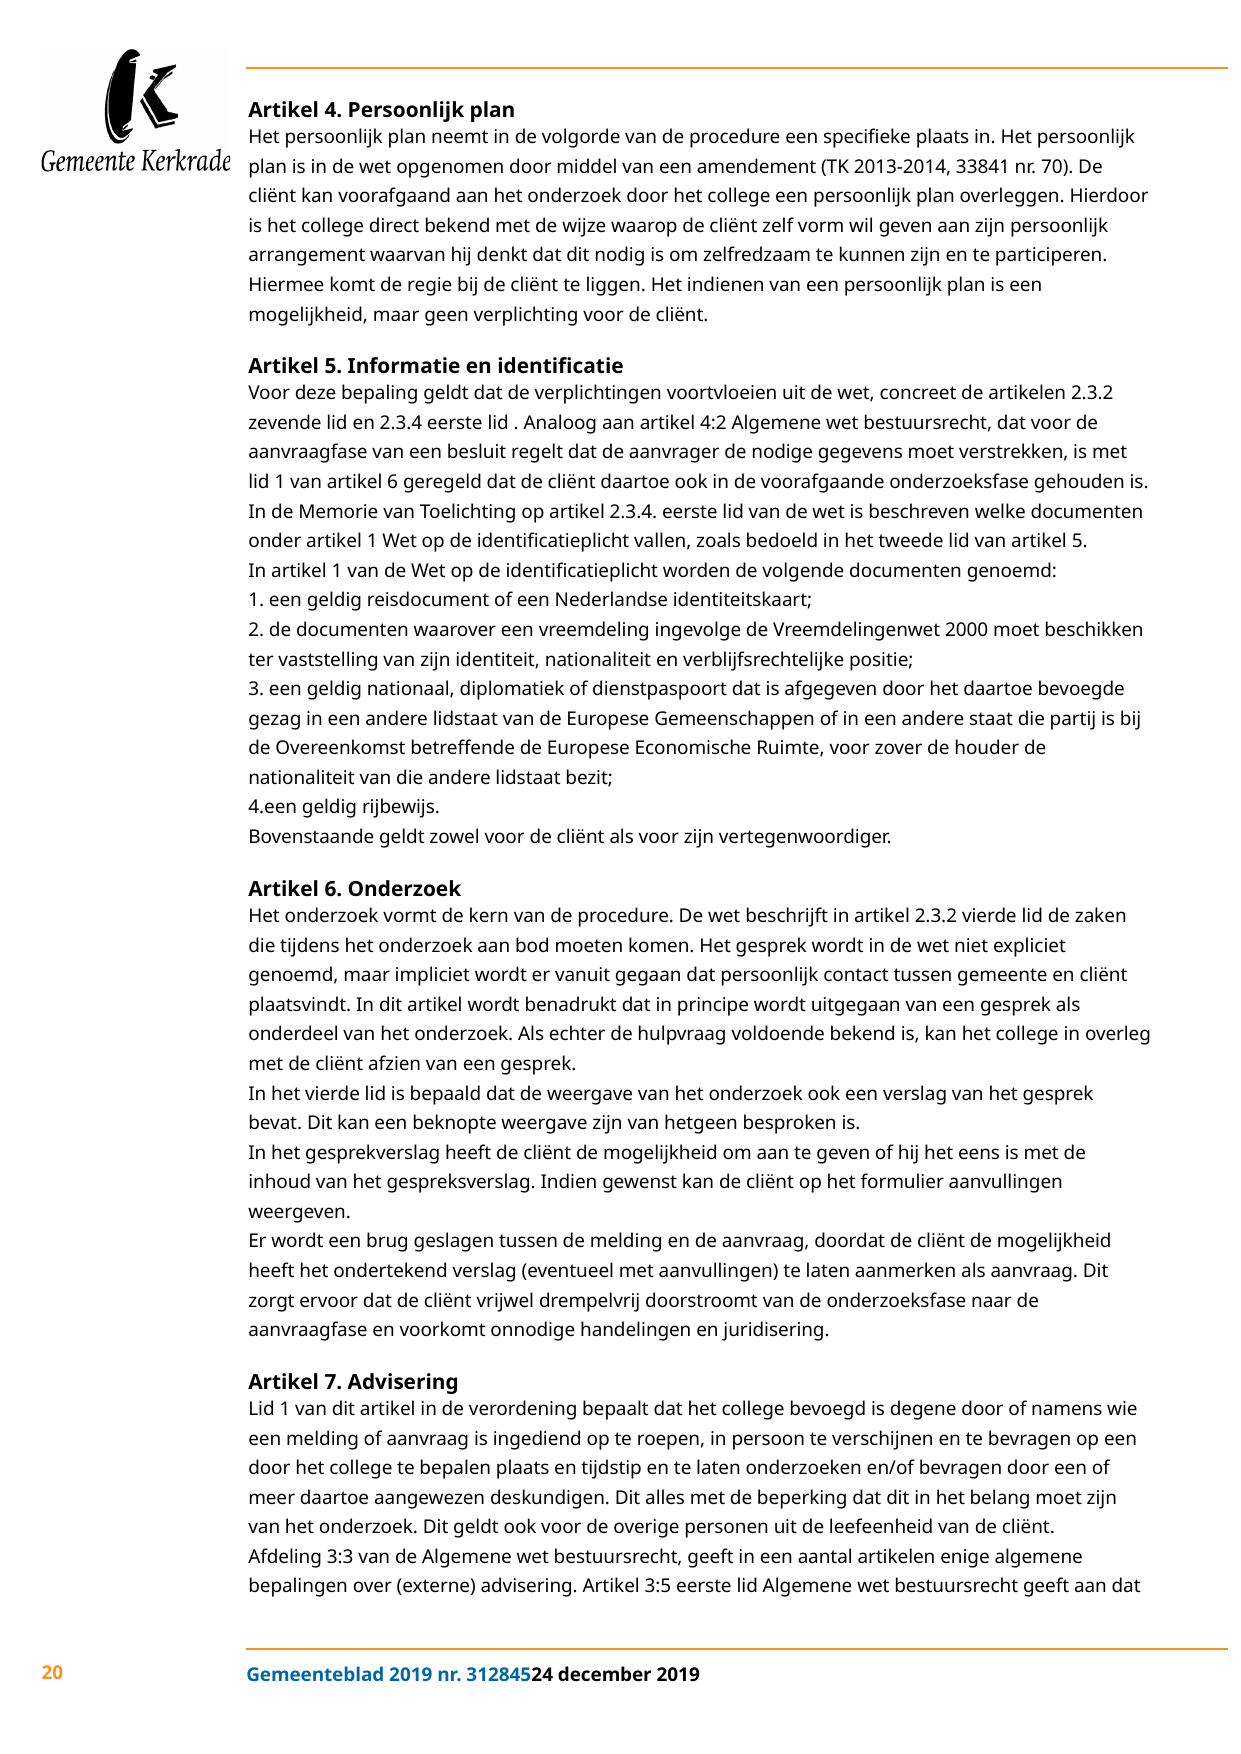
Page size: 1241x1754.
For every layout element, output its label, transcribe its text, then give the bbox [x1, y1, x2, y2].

picture [41, 47, 231, 172]
text Artikel 4. Persoonlijk plan [248, 95, 1152, 123]
text Er wordt een brug geslagen tussen de melding en de aanvraag, doordat de cliënt de mogelijkheid heeft het ondertekend verslag (eventueel met aanvullingen) te laten aanmerken als aanvraag. Dit zorgt ervoor dat de cliënt vrijwel drempelvrij doorstroomt van de onderzoeksfase naar de aanvraagfase en voorkomt onnodige handelingen en juridisering. [248, 1228, 1152, 1342]
text In het vierde lid is bepaald dat de weergave van het onderzoek ook een verslag van het gesprek bevat. Dit kan een beknopte weergave zijn van hetgeen besproken is. [248, 1080, 1152, 1135]
text Bovenstaande geldt zowel voor de cliënt als voor zijn vertegenwoordiger. [248, 823, 1152, 849]
text Artikel 5. Informatie en identificatie [248, 351, 1152, 379]
text In het gesprekverslag heeft de cliënt de mogelijkheid om aan te geven of hij het eens is met de inhoud van het gespreksverslag. Indien gewenst kan de cliënt op het formulier aanvullingen weergeven. [248, 1139, 1152, 1224]
text Lid 1 van dit artikel in de verordening bepaalt dat het college bevoegd is degene door of namens wie een melding of aanvraag is ingediend op te roepen, in persoon te verschijnen en te bevragen op een door het college te bepalen plaats en tijdstip en te laten onderzoeken en/of bevragen door een of meer daartoe aangewezen deskundigen. Dit alles met de beperking dat dit in het belang moet zijn van het onderzoek. Dit geldt ook voor de overige personen uit de leefeenheid van de cliënt. [248, 1395, 1152, 1539]
text In artikel 1 van de Wet op de identificatieplicht worden de volgende documenten genoemd: [248, 557, 1152, 583]
text 1. een geldig reisdocument of een Nederlandse identiteitskaart; [248, 587, 1152, 612]
text Afdeling 3:3 van de Algemene wet bestuursrecht, geeft in een aantal artikelen enige algemene bepalingen over (externe) advisering. Artikel 3:5 eerste lid Algemene wet bestuursrecht geeft aan dat [248, 1543, 1152, 1598]
text Voor deze bepaling geldt dat de verplichtingen voortvloeien uit de wet, concreet de artikelen 2.3.2 zevende lid en 2.3.4 eerste lid . Analoog aan artikel 4:2 Algemene wet bestuursrecht, dat voor de aanvraagfase van een besluit regelt dat de aanvrager de nodige gegevens moet verstrekken, is met lid 1 van artikel 6 geregeld dat de cliënt daartoe ook in de voorafgaande onderzoeksfase gehouden is. In de Memorie van Toelichting op artikel 2.3.4. eerste lid van de wet is beschreven welke documenten onder artikel 1 Wet op de identificatieplicht vallen, zoals bedoeld in het tweede lid van artikel 5. [248, 379, 1152, 553]
text Het onderzoek vormt de kern van de procedure. De wet beschrijft in artikel 2.3.2 vierde lid de zaken die tijdens het onderzoek aan bod moeten komen. Het gesprek wordt in de wet niet expliciet genoemd, maar impliciet wordt er vanuit gegaan dat persoonlijk contact tussen gemeente en cliënt plaatsvindt. In dit artikel wordt benadrukt dat in principe wordt uitgegaan van een gesprek als onderdeel van het onderzoek. Als echter de hulpvraag voldoende bekend is, kan het college in overleg met de cliënt afzien van een gesprek. [248, 902, 1152, 1076]
text Artikel 7. Advisering [248, 1367, 1152, 1395]
text 4.een geldig rijbewijs. [248, 794, 1152, 819]
text Het persoonlijk plan neemt in de volgorde van de procedure een specifieke plaats in. Het persoonlijk plan is in de wet opgenomen door middel van een amendement (TK 2013-2014, 33841 nr. 70). De cliënt kan voorafgaand aan het onderzoek door het college een persoonlijk plan overleggen. Hierdoor is het college direct bekend met de wijze waarop de cliënt zelf vorm wil geven aan zijn persoonlijk arrangement waarvan hij denkt dat dit nodig is om zelfredzaam te kunnen zijn en te participeren. Hiermee komt de regie bij de cliënt te liggen. Het indienen van een persoonlijk plan is een mogelijkheid, maar geen verplichting voor de cliënt. [248, 123, 1152, 326]
text 2. de documenten waarover een vreemdeling ingevolge de Vreemdelingenwet 2000 moet beschikken ter vaststelling van zijn identiteit, nationaliteit en verblijfsrechtelijke positie; [248, 616, 1152, 672]
text Artikel 6. Onderzoek [248, 874, 1152, 902]
text 3. een geldig nationaal, diplomatiek of dienstpaspoort dat is afgegeven door het daartoe bevoegde gezag in een andere lidstaat van de Europese Gemeenschappen of in een andere staat die partij is bij de Overeenkomst betreffende de Europese Economische Ruimte, voor zover de houder de nationaliteit van die andere lidstaat bezit; [248, 675, 1152, 790]
